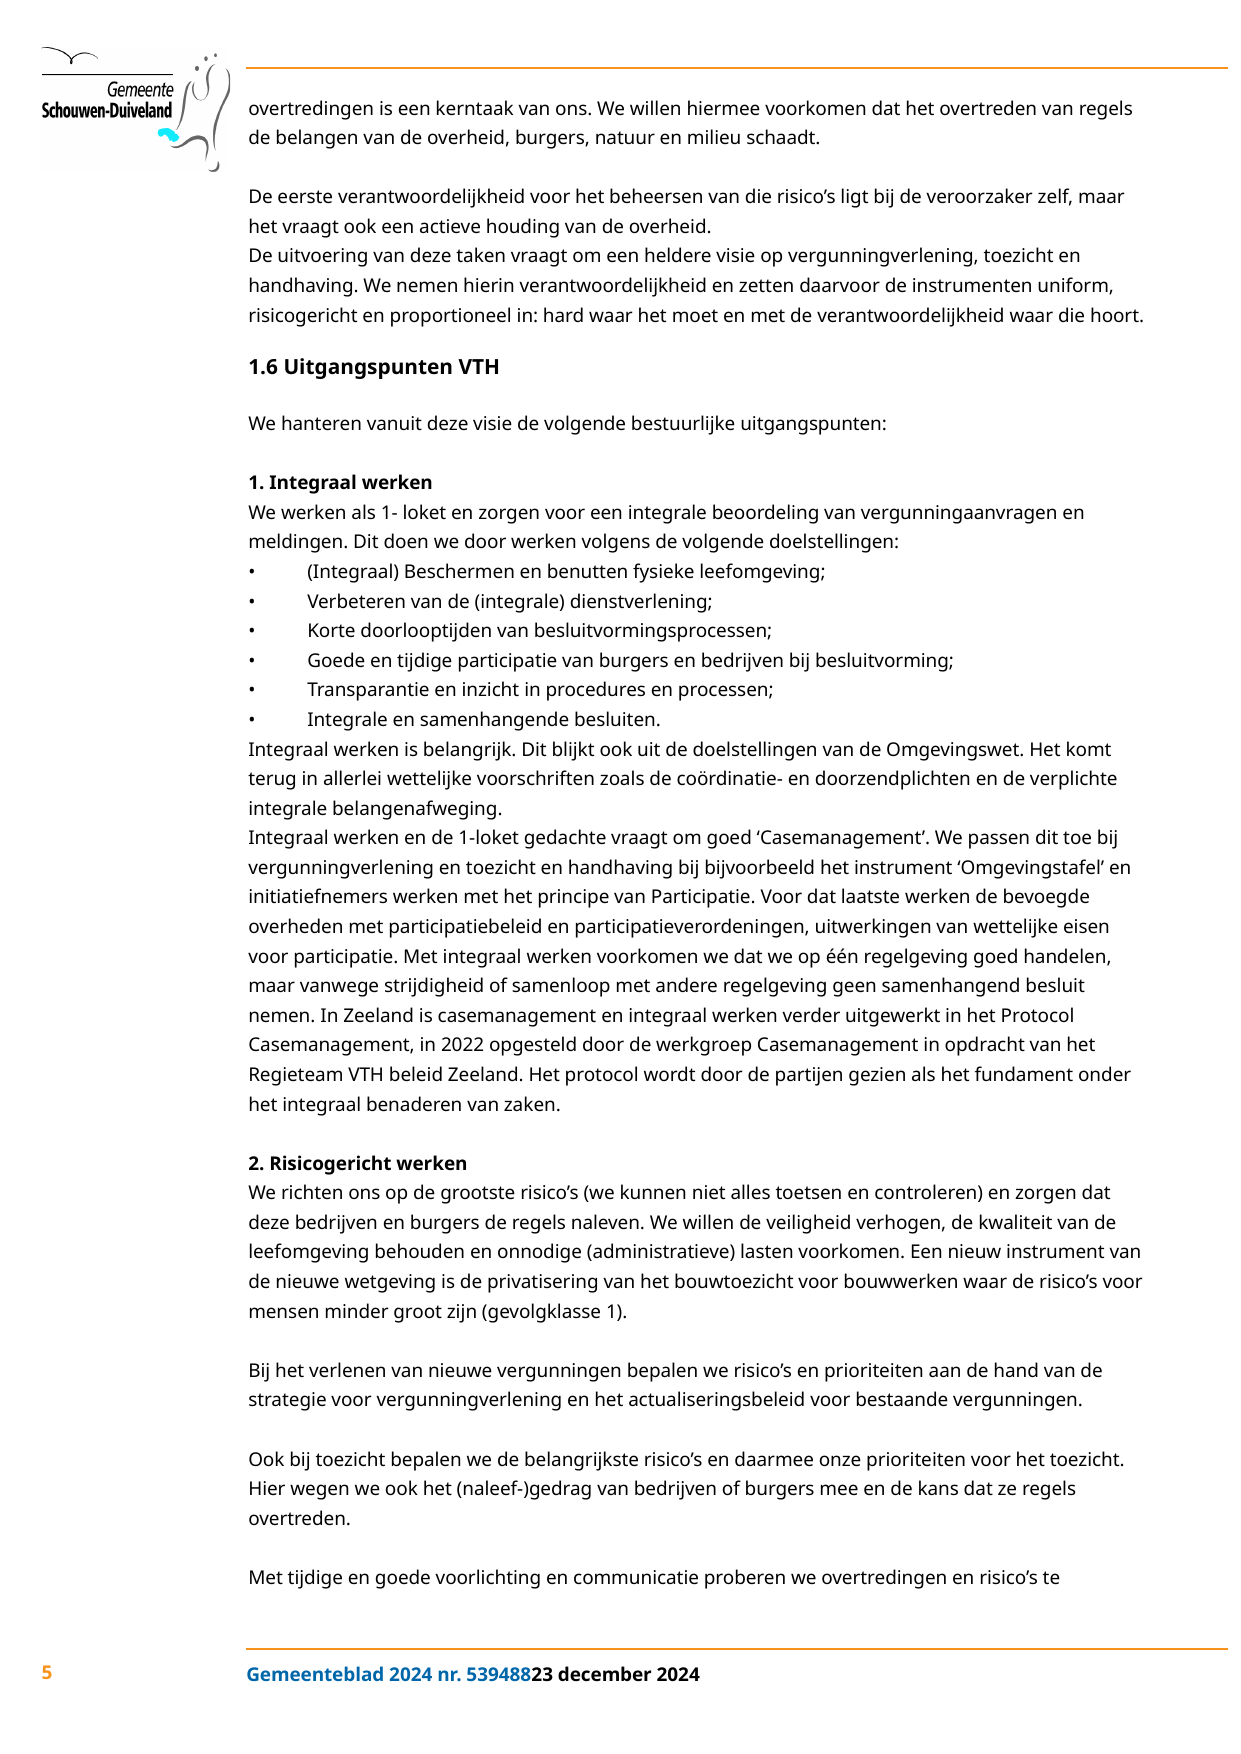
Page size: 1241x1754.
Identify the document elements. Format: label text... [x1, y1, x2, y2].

text Ook bij toezicht bepalen we de belangrijkste risico’s en daarmee onze prioriteiten voor het toezicht. Hier wegen we ook het (naleef-)gedrag van bedrijven of burgers mee en de kans dat ze regels overtreden. [248, 1446, 1152, 1531]
text 2. Risicogericht werken [248, 1150, 1152, 1176]
text Integraal werken is belangrijk. Dit blijkt ook uit de doelstellingen van de Omgevingswet. Het komt terug in allerlei wettelijke voorschriften zoals de coördinatie- en doorzendplichten en de verplichte integrale belangenafweging. [248, 736, 1152, 821]
list Korte doorlooptijden van besluitvormingsprocessen; [248, 617, 1152, 643]
text 1. Integraal werken [248, 469, 1152, 495]
text Integraal werken en de 1-loket gedachte vraagt om goed ‘Casemanagement’. We passen dit toe bij vergunningverlening en toezicht en handhaving bij bijvoorbeeld het instrument ‘Omgevingstafel’ en initiatiefnemers werken met het principe van Participatie. Voor dat laatste werken de bevoegde overheden met participatiebeleid en participatieverordeningen, uitwerkingen van wettelijke eisen voor participatie. Met integraal werken voorkomen we dat we op één regelgeving goed handelen, maar vanwege strijdigheid of samenloop met andere regelgeving geen samenhangend besluit nemen. In Zeeland is casemanagement en integraal werken verder uitgewerkt in het Protocol Casemanagement, in 2022 opgesteld door de werkgroep Casemanagement in opdracht van het Regieteam VTH beleid Zeeland. Het protocol wordt door de partijen gezien als het fundament onder het integraal benaderen van zaken. [248, 824, 1152, 1116]
list Verbeteren van de (integrale) dienstverlening; [248, 588, 1152, 613]
text 1.6 Uitgangspunten VTH [248, 352, 1152, 381]
text We werken als 1- loket en zorgen voor een integrale beoordeling van vergunningaanvragen en meldingen. Dit doen we door werken volgens de volgende doelstellingen: [248, 499, 1152, 554]
text We hanteren vanuit deze visie de volgende bestuurlijke uitgangspunten: [248, 410, 1152, 436]
text overtredingen is een kerntaak van ons. We willen hiermee voorkomen dat het overtreden van regels de belangen van de overheid, burgers, natuur en milieu schaadt. [248, 95, 1152, 150]
text De uitvoering van deze taken vraagt om een heldere visie op vergunningverlening, toezicht en handhaving. We nemen hierin verantwoordelijkheid en zetten daarvoor de instrumenten uniform, risicogericht en proportioneel in: hard waar het moet en met de verantwoordelijkheid waar die hoort. [248, 243, 1152, 328]
list Transparantie en inzicht in procedures en processen; [248, 677, 1152, 702]
list Goede en tijdige participatie van burgers en bedrijven bij besluitvorming; [248, 647, 1152, 673]
text De eerste verantwoordelijkheid voor het beheersen van die risico’s ligt bij de veroorzaker zelf, maar het vraagt ook een actieve houding van de overheid. [248, 183, 1152, 239]
text We richten ons op de grootste risico’s (we kunnen niet alles toetsen en controleren) en zorgen dat deze bedrijven en burgers de regels naleven. We willen de veiligheid verhogen, de kwaliteit van de leefomgeving behouden en onnodige (administratieve) lasten voorkomen. Een nieuw instrument van de nieuwe wetgeving is de privatisering van het bouwtoezicht voor bouwwerken waar de risico’s voor mensen minder groot zijn (gevolgklasse 1). [248, 1179, 1152, 1323]
picture [41, 47, 231, 172]
list Integrale en samenhangende besluiten. [248, 706, 1152, 732]
list (Integraal) Beschermen en benutten fysieke leefomgeving; [248, 558, 1152, 584]
text Bij het verlenen van nieuwe vergunningen bepalen we risico’s en prioriteiten aan de hand van de strategie voor vergunningverlening en het actualiseringsbeleid voor bestaande vergunningen. [248, 1357, 1152, 1412]
text Met tijdige en goede voorlichting en communicatie proberen we overtredingen en risico’s te [248, 1564, 1152, 1590]
